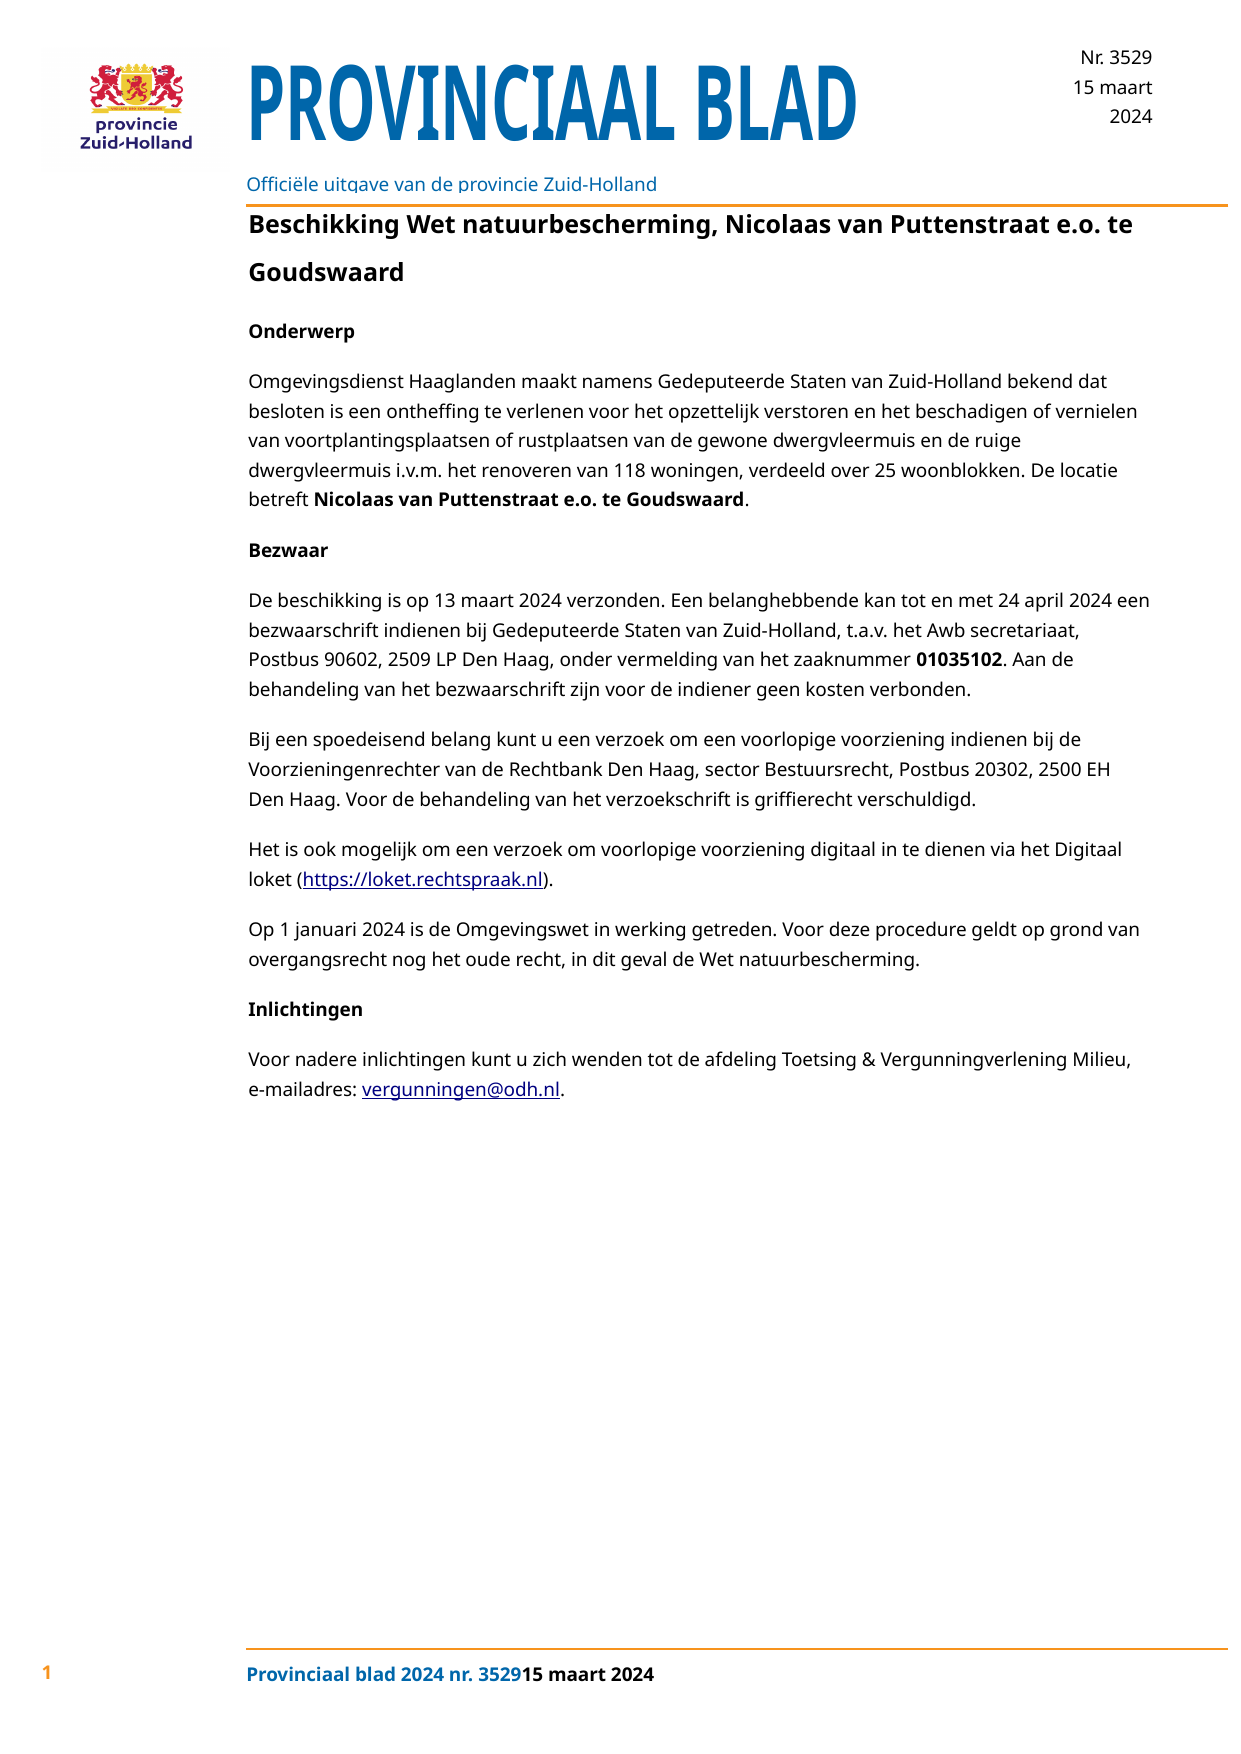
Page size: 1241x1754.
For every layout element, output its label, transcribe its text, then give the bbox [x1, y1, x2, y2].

picture [41, 47, 231, 172]
text Voor nadere inlichtingen kunt u zich wenden tot de afdeling Toetsing & Vergunningverlening Milieu, e-mailadres: vergunningen@odh.nl. [248, 1047, 1152, 1102]
text Inlichtingen [248, 996, 1152, 1022]
text Onderwerp [248, 318, 1152, 344]
text Beschikking Wet natuurbescherming, Nicolaas van Puttenstraat e.o. te Goudswaard [248, 207, 1152, 288]
text De beschikking is op 13 maart 2024 verzonden. Een belanghebbende kan tot en met 24 april 2024 een bezwaarschrift indienen bij Gedeputeerde Staten van Zuid-Holland, t.a.v. het Awb secretariaat, Postbus 90602, 2509 LP Den Haag, onder vermelding van het zaaknummer 01035102. Aan de behandeling van het bezwaarschrift zijn voor de indiener geen kosten verbonden. [248, 587, 1152, 702]
text Omgevingsdienst Haaglanden maakt namens Gedeputeerde Staten van Zuid-Holland bekend dat besloten is een ontheffing te verlenen voor het opzettelijk verstoren en het beschadigen of vernielen van voortplantingsplaatsen of rustplaatsen van de gewone dwergvleermuis en de ruige dwergvleermuis i.v.m. het renoveren van 118 woningen, verdeeld over 25 woonblokken. De locatie betreft Nicolaas van Puttenstraat e.o. te Goudswaard. [248, 368, 1152, 512]
text Op 1 januari 2024 is de Omgevingswet in werking getreden. Voor deze procedure geldt op grond van overgangsrecht nog het oude recht, in dit geval de Wet natuurbescherming. [248, 916, 1152, 972]
text Bij een spoedeisend belang kunt u een verzoek om een voorlopige voorziening indienen bij de Voorzieningenrechter van de Rechtbank Den Haag, sector Bestuursrecht, Postbus 20302, 2500 EH Den Haag. Voor de behandeling van het verzoekschrift is griffierecht verschuldigd. [248, 727, 1152, 812]
text Bezwaar [248, 537, 1152, 563]
text Het is ook mogelijk om een verzoek om voorlopige voorziening digitaal in te dienen via het Digitaal loket (https://loket.rechtspraak.nl). [248, 836, 1152, 892]
